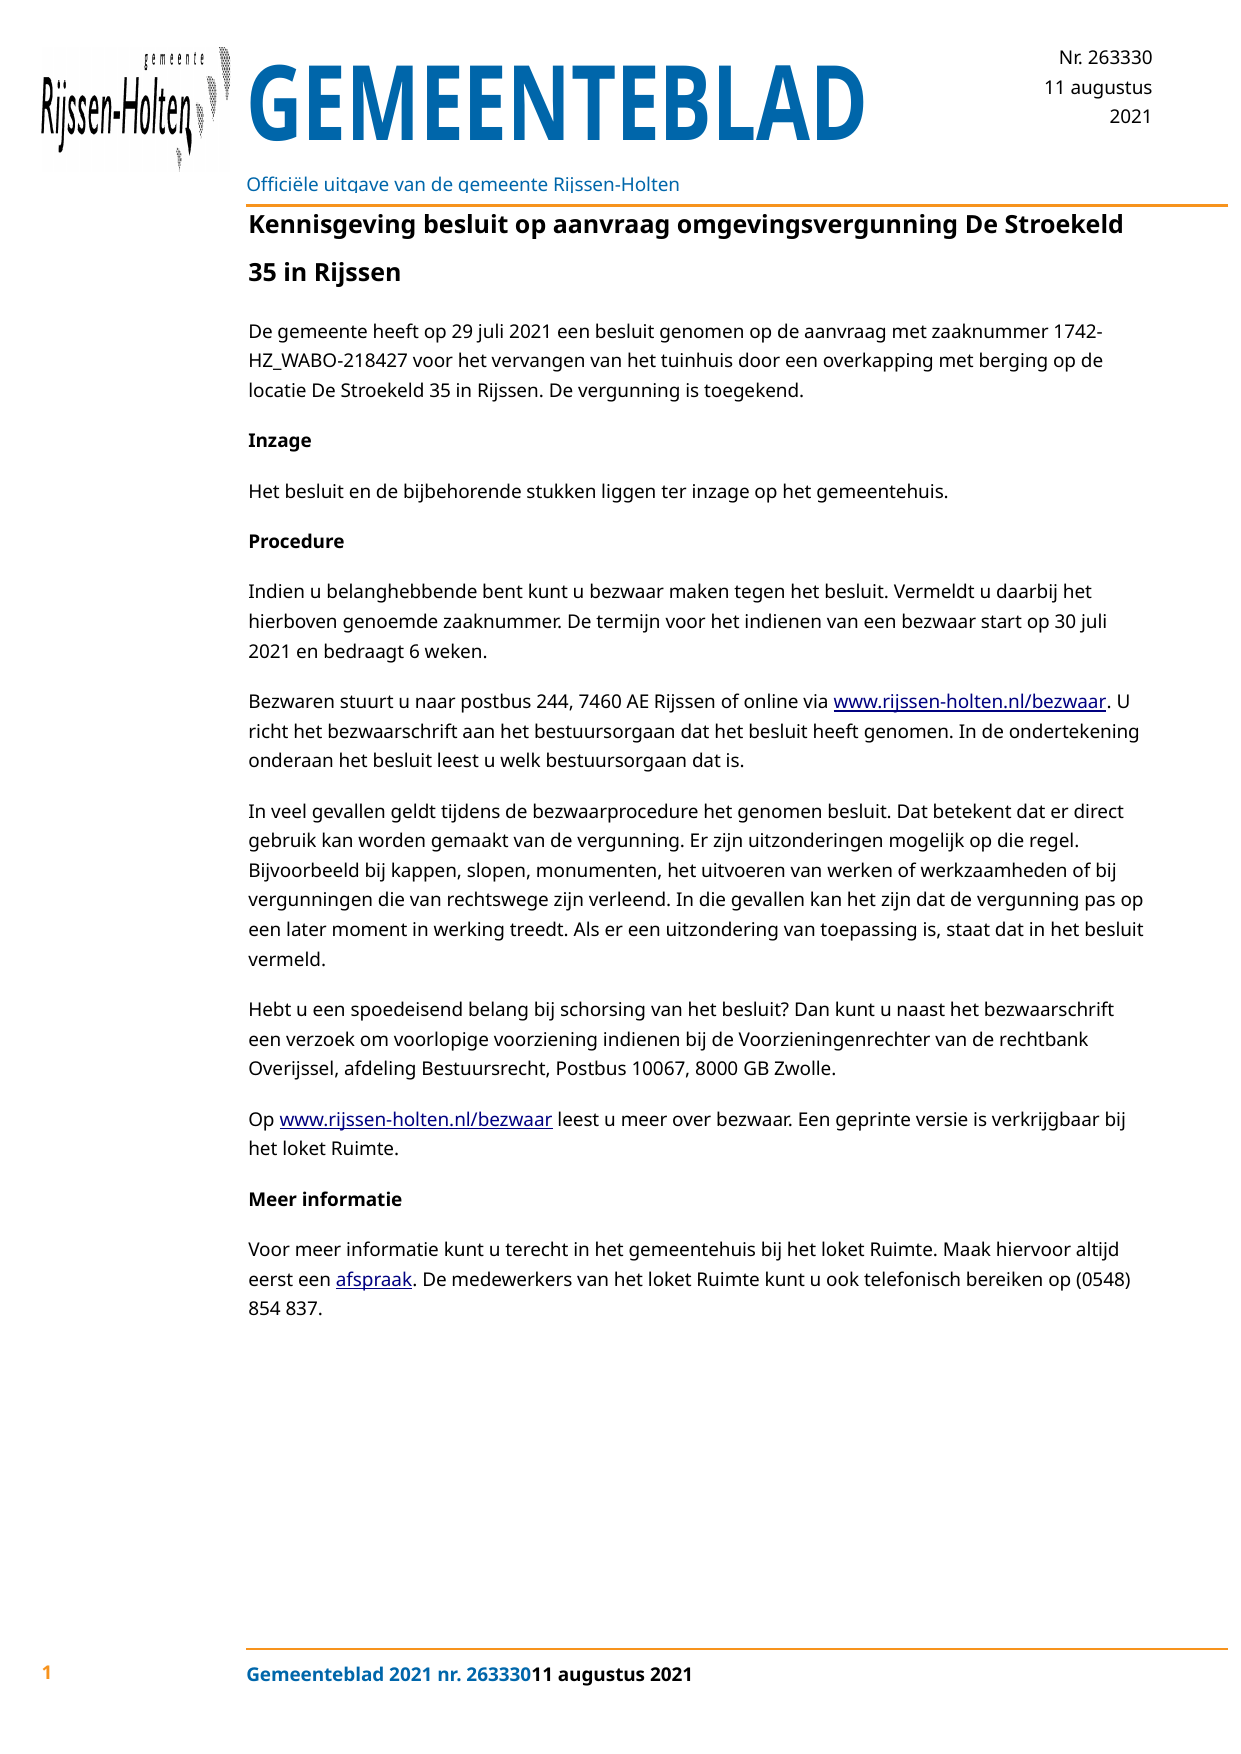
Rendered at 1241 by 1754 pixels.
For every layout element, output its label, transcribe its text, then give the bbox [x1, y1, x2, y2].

text Hebt u een spoedeisend belang bij schorsing van het besluit? Dan kunt u naast het bezwaarschrift een verzoek om voorlopige voorziening indienen bij de Voorzieningenrechter van de rechtbank Overijssel, afdeling Bestuursrecht, Postbus 10067, 8000 GB Zwolle. [248, 996, 1152, 1081]
text Meer informatie [248, 1186, 1152, 1212]
text De gemeente heeft op 29 juli 2021 een besluit genomen op de aanvraag met zaaknummer 1742-HZ_WABO-218427 voor het vervangen van het tuinhuis door een overkapping met berging op de locatie De Stroekeld 35 in Rijssen. De vergunning is toegekend. [248, 318, 1152, 403]
text Bezwaren stuurt u naar postbus 244, 7460 AE Rijssen of online via www.rijssen-holten.nl/bezwaar. U richt het bezwaarschrift aan het bestuursorgaan dat het besluit heeft genomen. In de ondertekening onderaan het besluit leest u welk bestuursorgaan dat is. [248, 688, 1152, 773]
text Inzage [248, 427, 1152, 453]
text Voor meer informatie kunt u terecht in het gemeentehuis bij het loket Ruimte. Maak hiervoor altijd eerst een afspraak. De medewerkers van het loket Ruimte kunt u ook telefonisch bereiken op (0548) 854 837. [248, 1236, 1152, 1321]
text Op www.rijssen-holten.nl/bezwaar leest u meer over bezwaar. Een geprinte versie is verkrijgbaar bij het loket Ruimte. [248, 1106, 1152, 1161]
text Het besluit en de bijbehorende stukken liggen ter inzage op het gemeentehuis. [248, 478, 1152, 504]
text Kennisgeving besluit op aanvraag omgevingsvergunning De Stroekeld 35 in Rijssen [248, 207, 1152, 288]
picture [41, 47, 231, 172]
text Procedure [248, 528, 1152, 554]
text Indien u belanghebbende bent kunt u bezwaar maken tegen het besluit. Vermeldt u daarbij het hierboven genoemde zaaknummer. De termijn voor het indienen van een bezwaar start op 30 juli 2021 en bedraagt 6 weken. [248, 579, 1152, 664]
text In veel gevallen geldt tijdens de bezwaarprocedure het genomen besluit. Dat betekent dat er direct gebruik kan worden gemaakt van de vergunning. Er zijn uitzonderingen mogelijk op die regel. Bijvoorbeeld bij kappen, slopen, monumenten, het uitvoeren van werken of werkzaamheden of bij vergunningen die van rechtswege zijn verleend. In die gevallen kan het zijn dat de vergunning pas op een later moment in werking treedt. Als er een uitzondering van toepassing is, staat dat in het besluit vermeld. [248, 798, 1152, 972]
